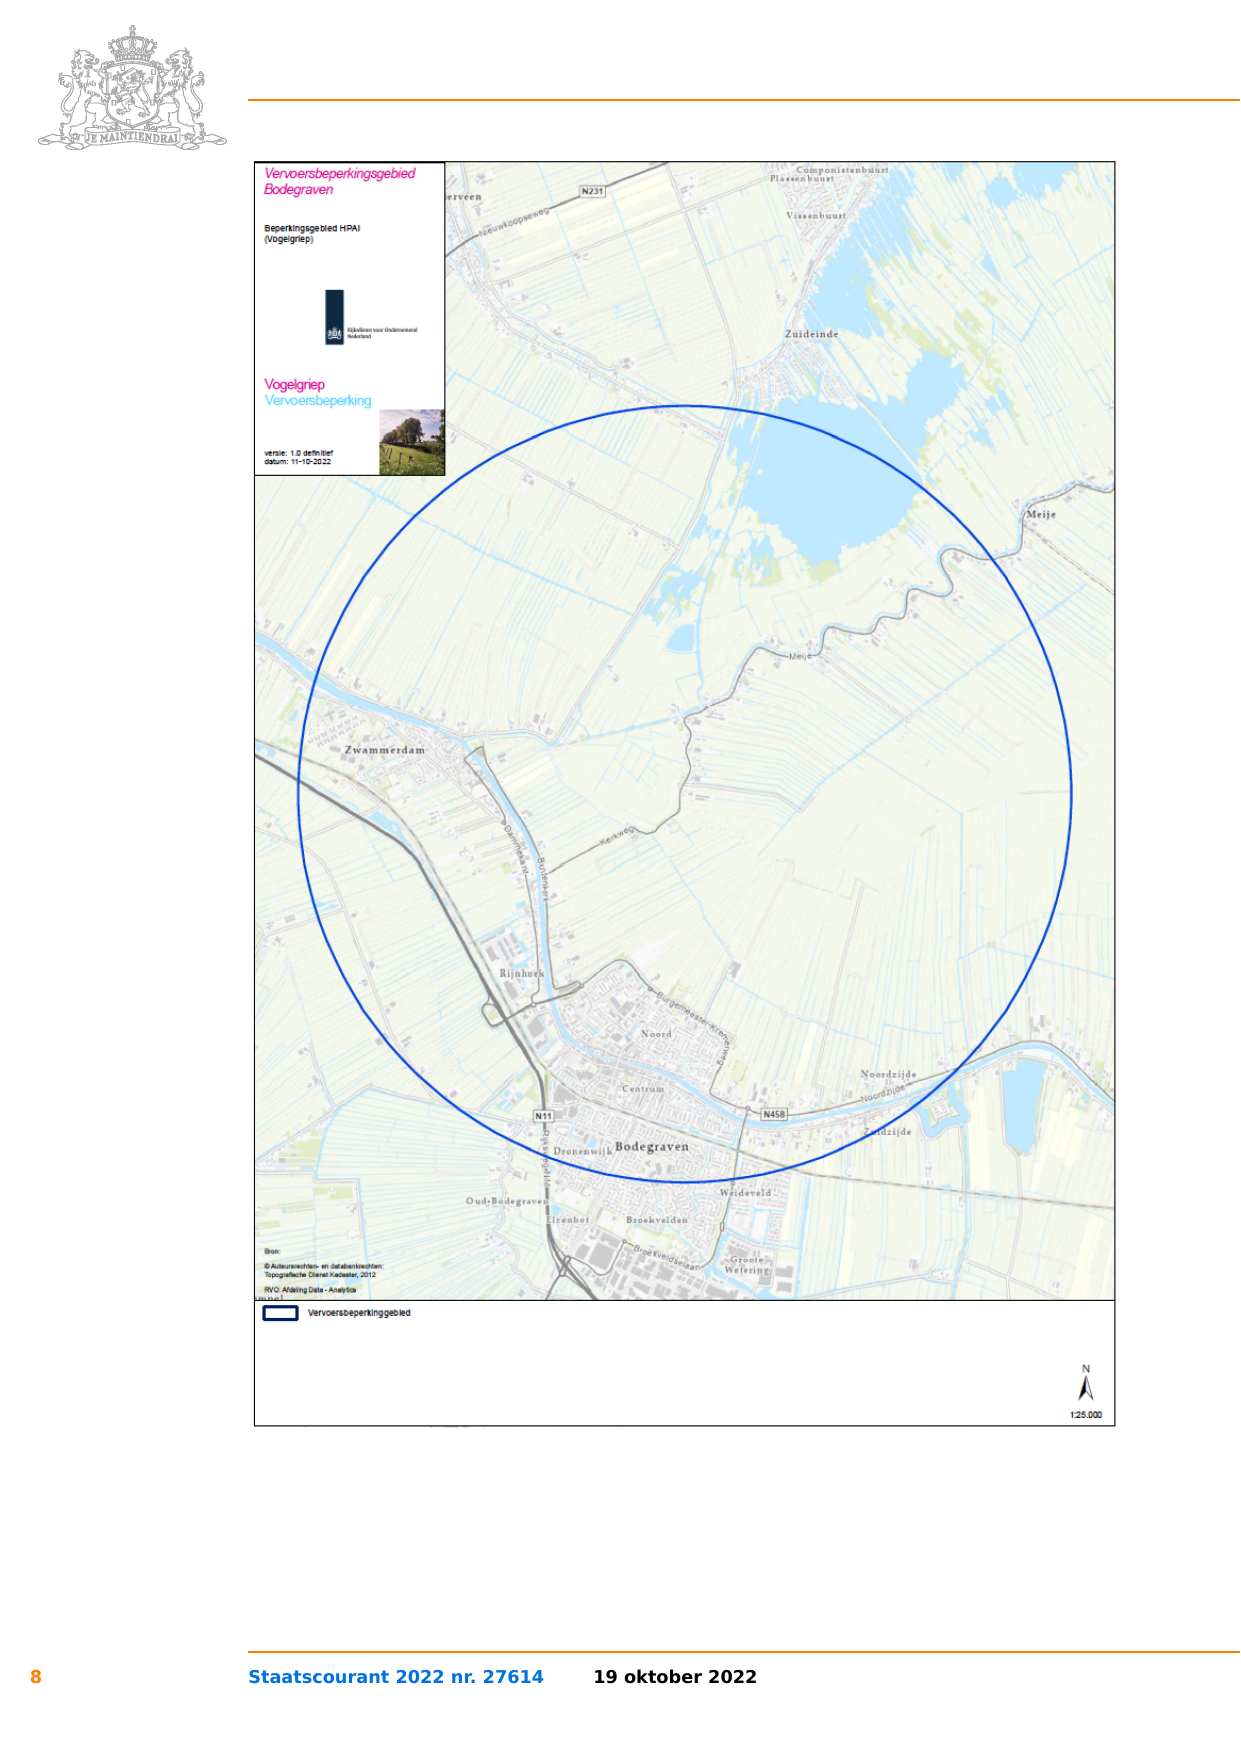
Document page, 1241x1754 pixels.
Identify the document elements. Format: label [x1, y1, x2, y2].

picture [248, 151, 1123, 1434]
picture [38, 25, 227, 150]
